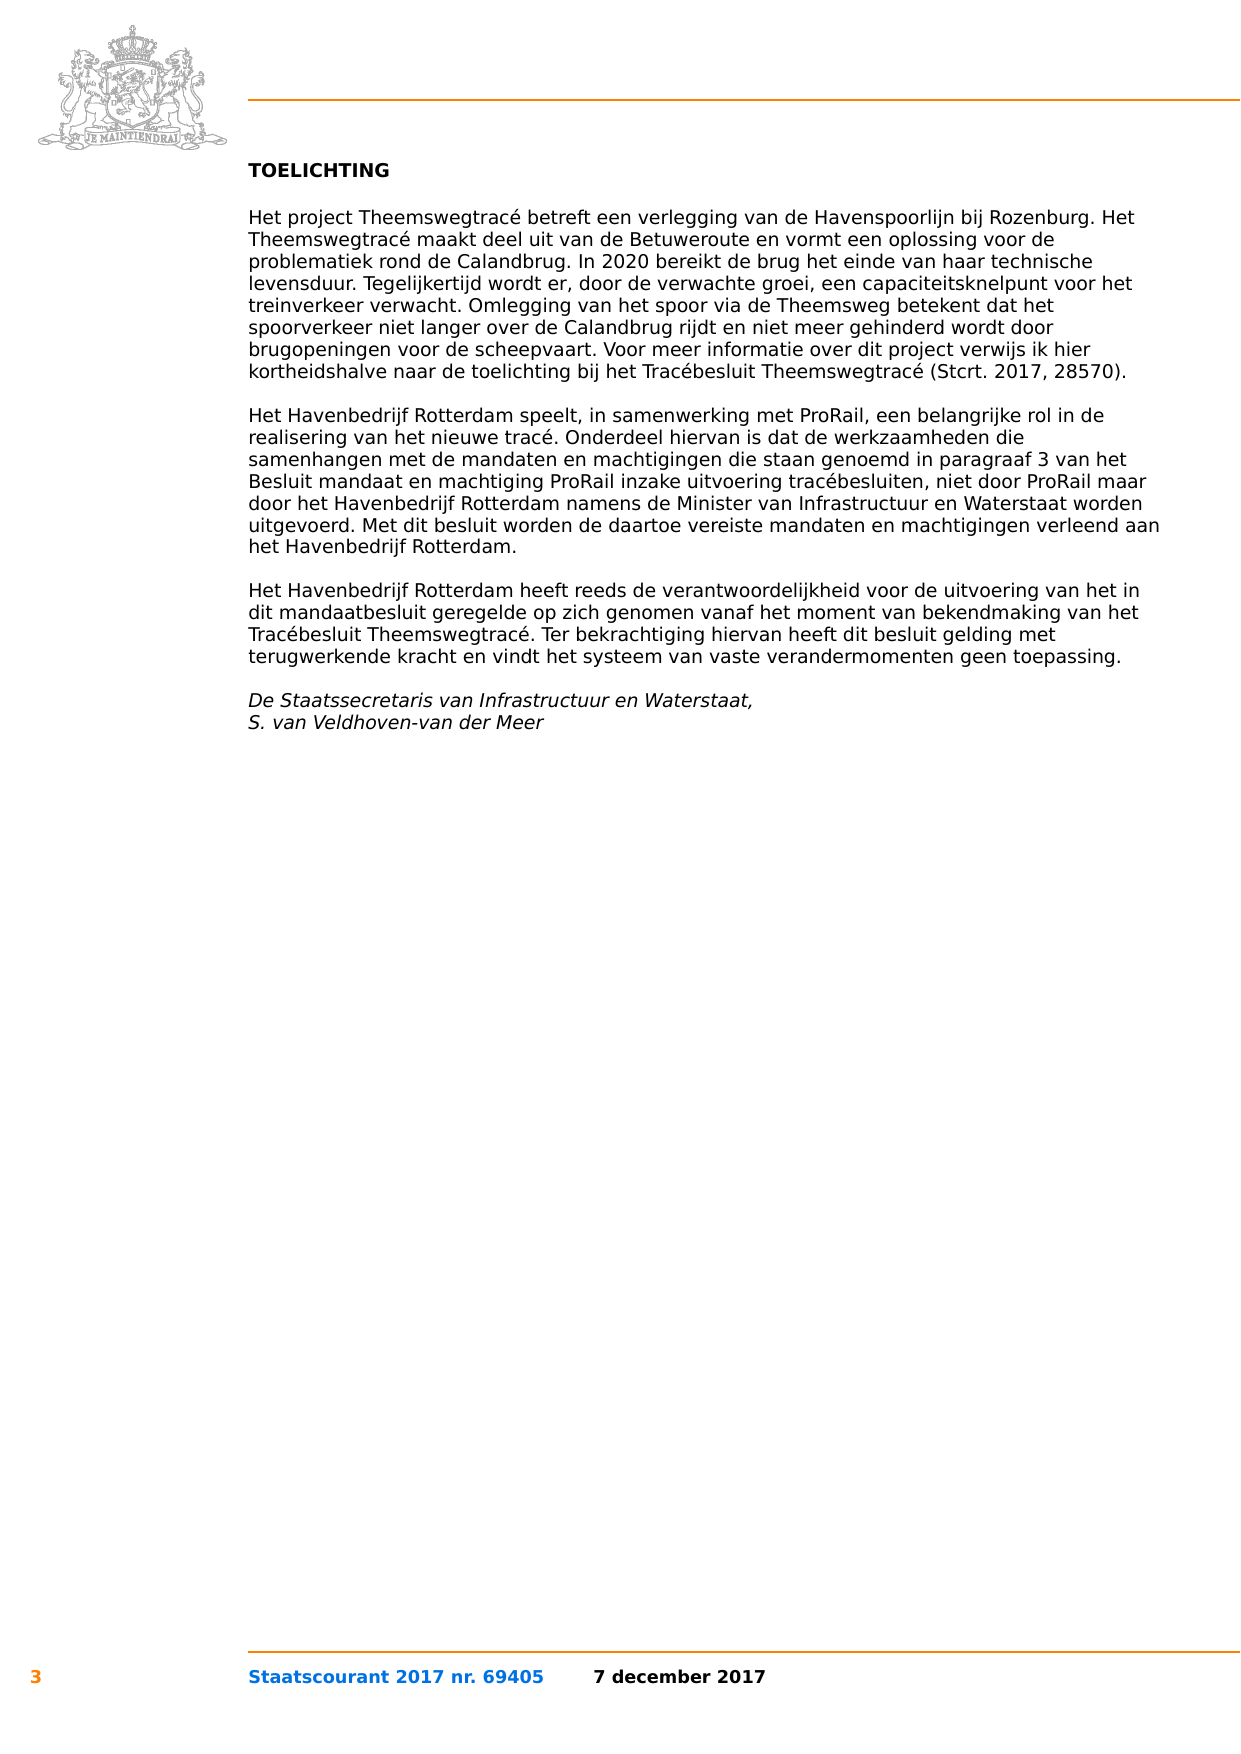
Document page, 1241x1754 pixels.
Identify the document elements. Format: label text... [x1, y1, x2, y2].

text Het Havenbedrijf Rotterdam speelt, in samenwerking met ProRail, een belangrijke rol in de realisering van het nieuwe tracé. Onderdeel hiervan is dat de werkzaamheden die samenhangen met de mandaten en machtigingen die staan genoemd in paragraaf 3 van het Besluit mandaat en machtiging ProRail inzake uitvoering tracébesluiten, niet door ProRail maar door het Havenbedrijf Rotterdam namens de Minister van Infrastructuur en Waterstaat worden uitgevoerd. Met dit besluit worden de daartoe vereiste mandaten en machtigingen verleend aan het Havenbedrijf Rotterdam. [248, 404, 1163, 558]
text Het Havenbedrijf Rotterdam heeft reeds de verantwoordelijkheid voor de uitvoering van het in dit mandaatbesluit geregelde op zich genomen vanaf het moment van bekendmaking van het Tracébesluit Theemswegtracé. Ter bekrachtiging hiervan heeft dit besluit gelding met terugwerkende kracht en vindt het systeem van vaste verandermomenten geen toepassing. [248, 580, 1163, 668]
picture [38, 25, 227, 150]
text De Staatssecretaris van Infrastructuur en Waterstaat, S. van Veldhoven-van der Meer [248, 690, 1163, 734]
subtitle TOELICHTING [248, 160, 1163, 182]
text Het project Theemswegtracé betreft een verlegging van de Havenspoorlijn bij Rozenburg. Het Theemswegtracé maakt deel uit van de Betuweroute en vormt een oplossing voor de problematiek rond de Calandbrug. In 2020 bereikt de brug het einde van haar technische levensduur. Tegelijkertijd wordt er, door de verwachte groei, een capaciteitsknelpunt voor het treinverkeer verwacht. Omlegging van het spoor via de Theemsweg betekent dat het spoorverkeer niet langer over de Calandbrug rijdt en niet meer gehinderd wordt door brugopeningen voor de scheepvaart. Voor meer informatie over dit project verwijs ik hier kortheidshalve naar de toelichting bij het Tracébesluit Theemswegtracé (Stcrt. 2017, 28570). [248, 207, 1163, 383]
